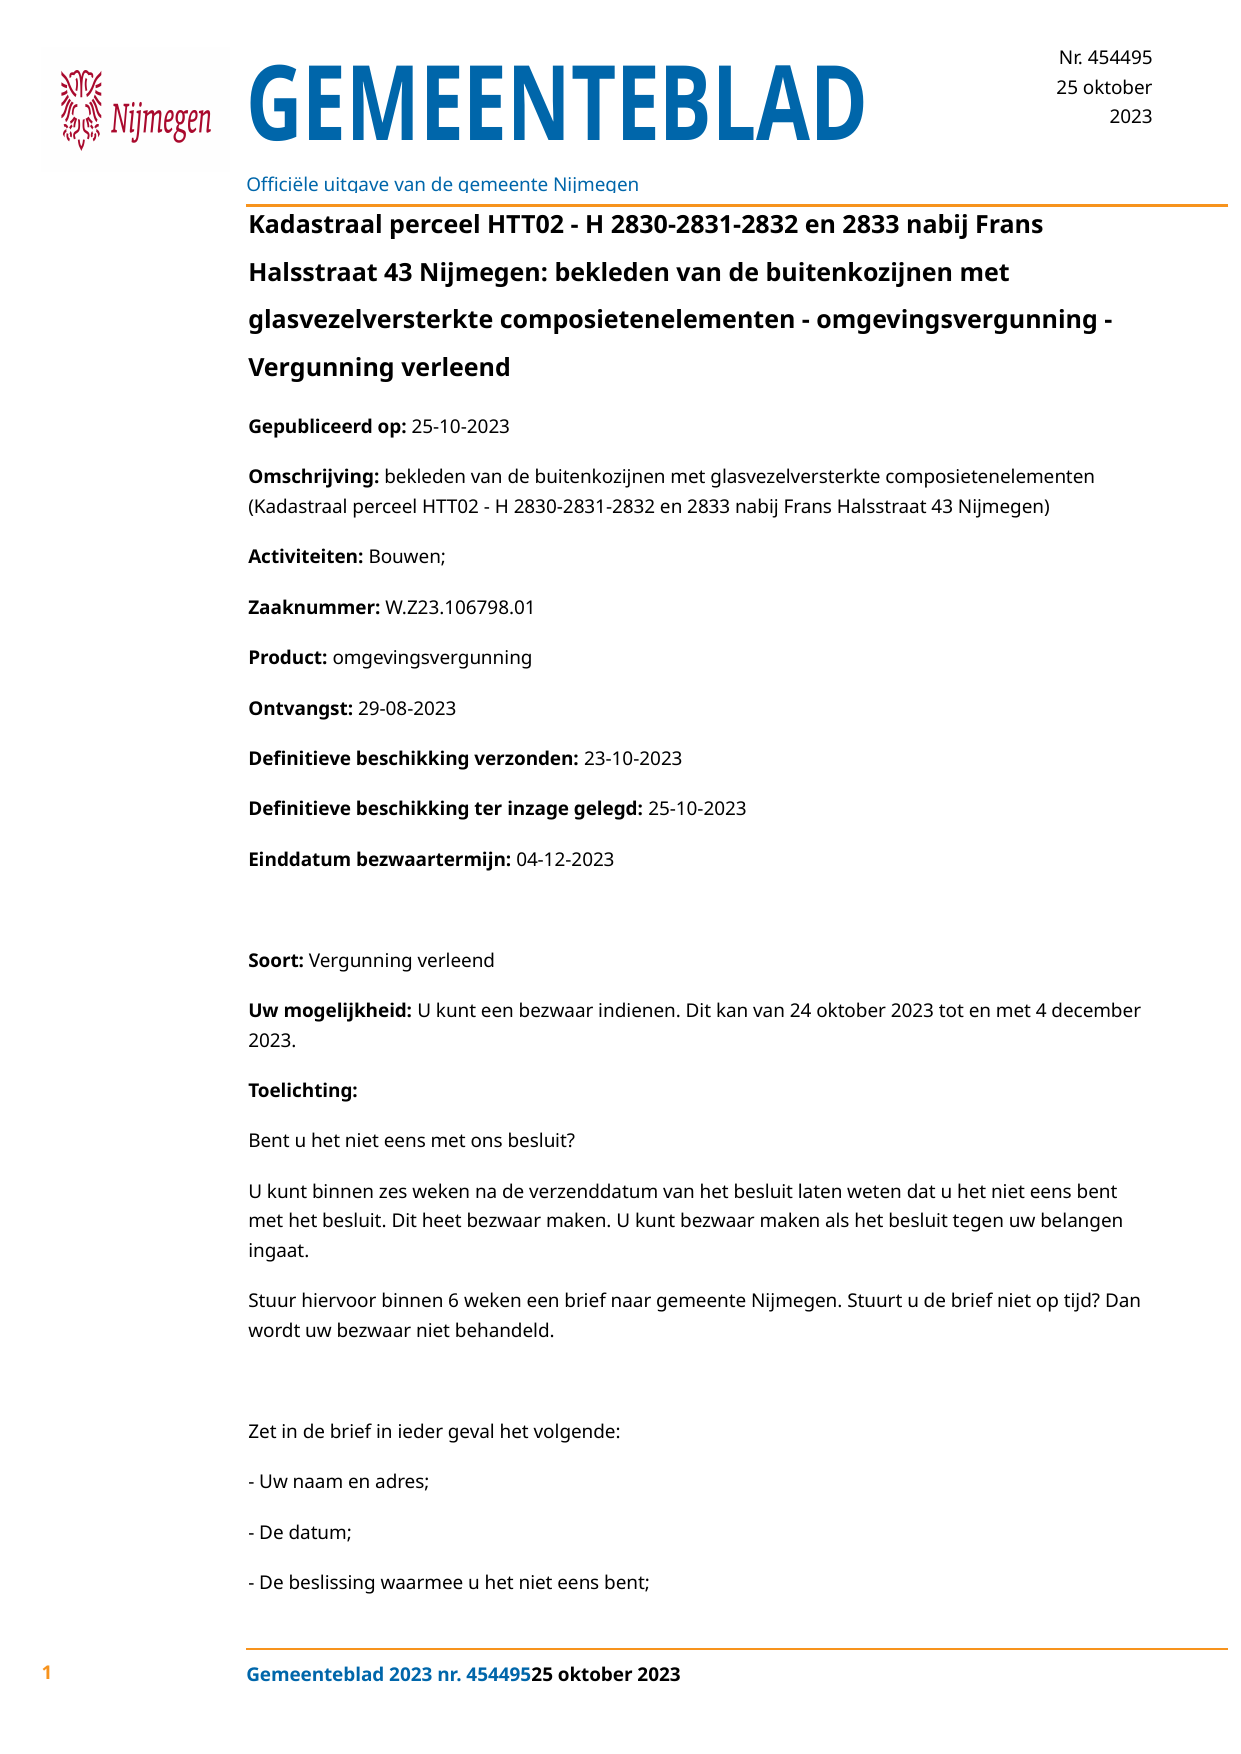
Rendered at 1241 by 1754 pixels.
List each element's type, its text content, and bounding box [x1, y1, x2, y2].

text Bent u het niet eens met ons besluit? [248, 1128, 1152, 1153]
text Product: omgevingsvergunning [248, 644, 1152, 670]
text Soort: Vergunning verleend [248, 947, 1152, 973]
text Activiteiten: Bouwen; [248, 543, 1152, 569]
text Definitieve beschikking ter inzage gelegd: 25-10-2023 [248, 796, 1152, 821]
text Definitieve beschikking verzonden: 23-10-2023 [248, 745, 1152, 771]
text - De beslissing waarmee u het niet eens bent; [248, 1569, 1152, 1595]
text - De datum; [248, 1519, 1152, 1545]
text U kunt binnen zes weken na de verzenddatum van het besluit laten weten dat u het niet eens bent met het besluit. Dit heet bezwaar maken. U kunt bezwaar maken als het besluit tegen uw belangen ingaat. [248, 1178, 1152, 1263]
picture [41, 47, 231, 172]
text Zaaknummer: W.Z23.106798.01 [248, 594, 1152, 620]
text Einddatum bezwaartermijn: 04-12-2023 [248, 846, 1152, 872]
text Gepubliceerd op: 25-10-2023 [248, 413, 1152, 439]
text Omschrijving: bekleden van de buitenkozijnen met glasvezelversterkte composietenelementen (Kadastraal perceel HTT02 - H 2830-2831-2832 en 2833 nabij Frans Halsstraat 43 Nijmegen) [248, 463, 1152, 519]
text Ontvangst: 29-08-2023 [248, 695, 1152, 721]
text Kadastraal perceel HTT02 - H 2830-2831-2832 en 2833 nabij Frans Halsstraat 43 Nijmegen: bekleden van de buitenkozijnen met glasvezelversterkte composietenelementen - omgevingsvergunning - Vergunning verleend [248, 207, 1152, 384]
text Stuur hiervoor binnen 6 weken een brief naar gemeente Nijmegen. Stuurt u de brief niet op tijd? Dan wordt uw bezwaar niet behandeld. [248, 1288, 1152, 1343]
text Toelichting: [248, 1077, 1152, 1103]
text Uw mogelijkheid: U kunt een bezwaar indienen. Dit kan van 24 oktober 2023 tot en met 4 december 2023. [248, 997, 1152, 1053]
text - Uw naam en adres; [248, 1468, 1152, 1494]
text Zet in de brief in ieder geval het volgende: [248, 1418, 1152, 1444]
